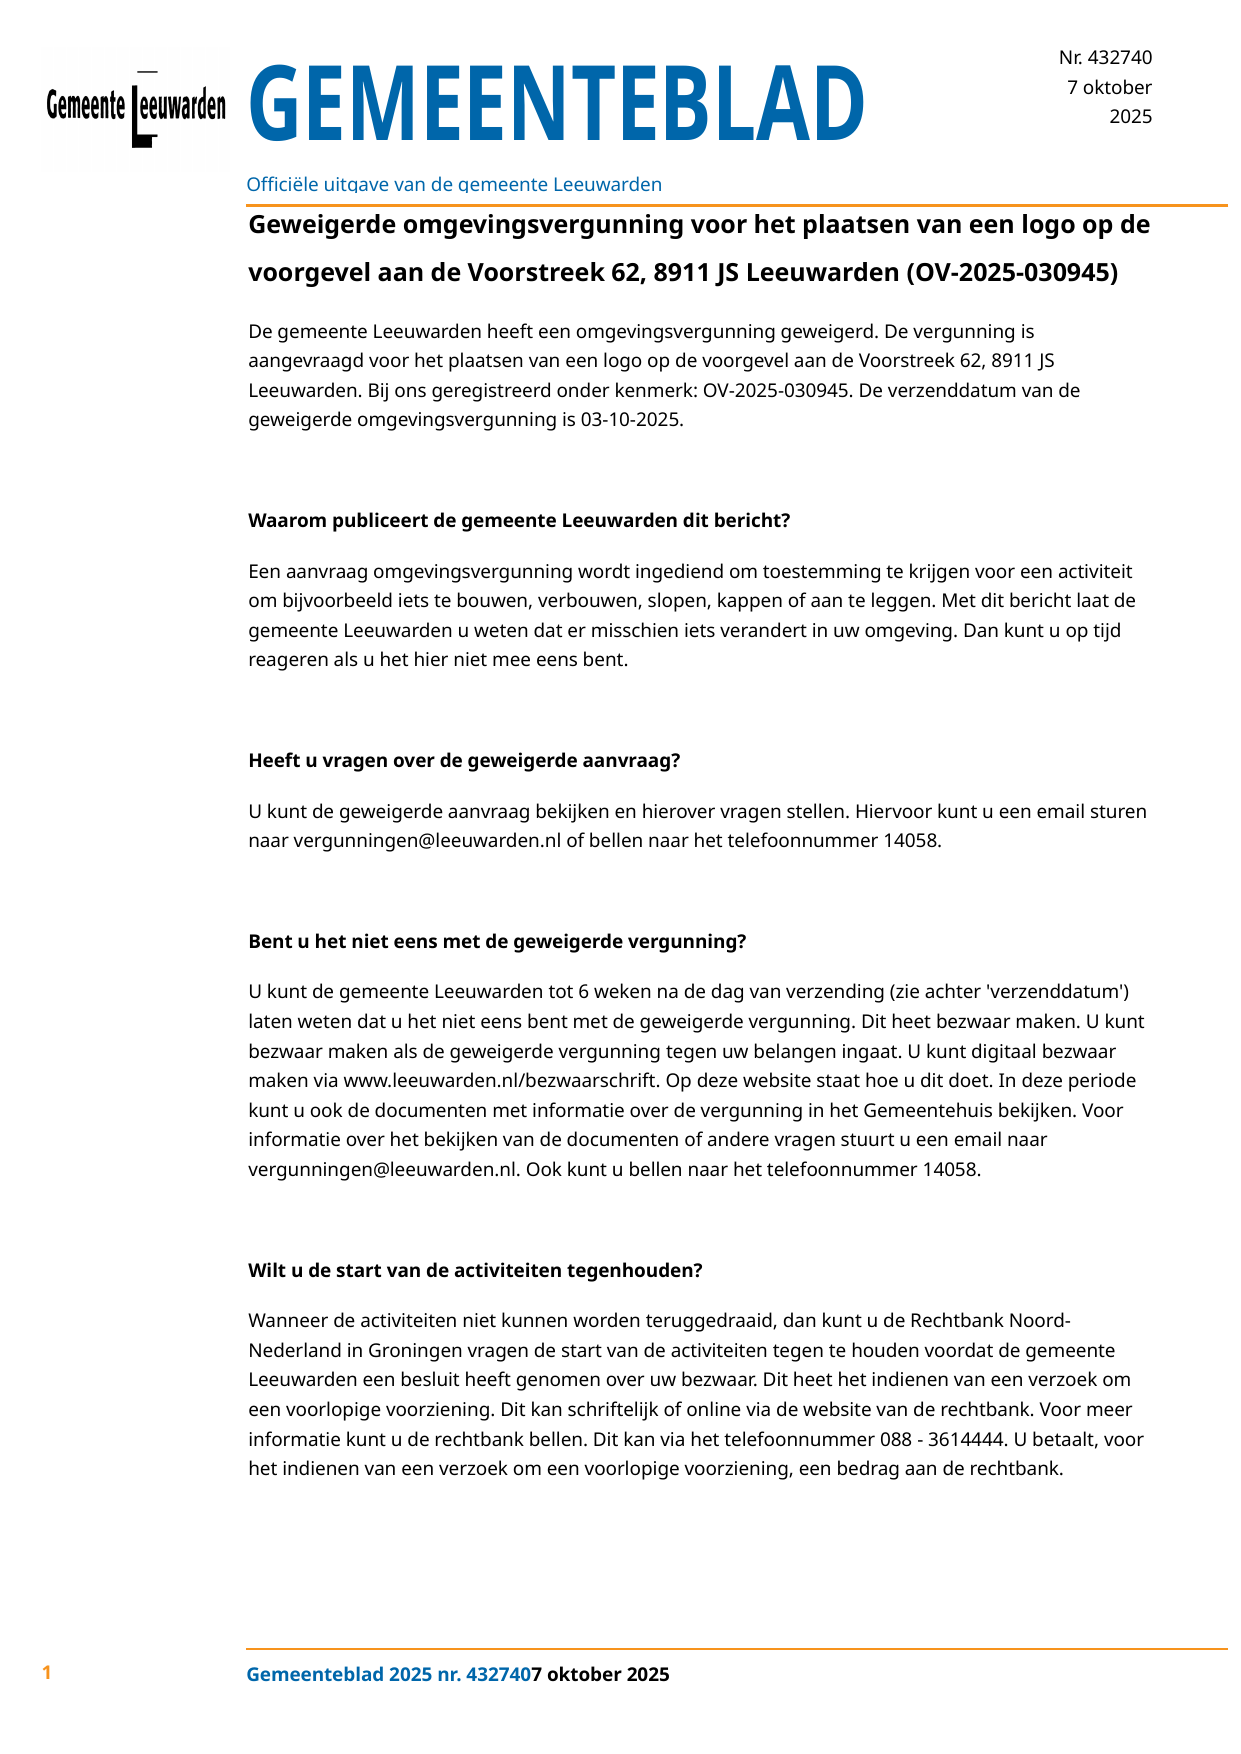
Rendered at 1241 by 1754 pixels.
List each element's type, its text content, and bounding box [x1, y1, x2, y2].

text U kunt de geweigerde aanvraag bekijken en hierover vragen stellen. Hiervoor kunt u een email sturen naar vergunningen@leeuwarden.nl of bellen naar het telefoonnummer 14058. [248, 798, 1152, 853]
text Heeft u vragen over de geweigerde aanvraag? [248, 747, 1152, 773]
text Geweigerde omgevingsvergunning voor het plaatsen van een logo op de voorgevel aan de Voorstreek 62, 8911 JS Leeuwarden (OV-2025-030945) [248, 207, 1152, 288]
text De gemeente Leeuwarden heeft een omgevingsvergunning geweigerd. De vergunning is aangevraagd voor het plaatsen van een logo op de voorgevel aan de Voorstreek 62, 8911 JS Leeuwarden. Bij ons geregistreerd onder kenmerk: OV-2025-030945. De verzenddatum van de geweigerde omgevingsvergunning is 03-10-2025. [248, 318, 1152, 432]
text Wanneer de activiteiten niet kunnen worden teruggedraaid, dan kunt u de Rechtbank Noord-Nederland in Groningen vragen de start van de activiteiten tegen te houden voordat de gemeente Leeuwarden een besluit heeft genomen over uw bezwaar. Dit heet het indienen van een verzoek om een voorlopige voorziening. Dit kan schriftelijk of online via de website van de rechtbank. Voor meer informatie kunt u de rechtbank bellen. Dit kan via het telefoonnummer 088 - 3614444. U betaalt, voor het indienen van een verzoek om een voorlopige voorziening, een bedrag aan de rechtbank. [248, 1307, 1152, 1481]
text Bent u het niet eens met de geweigerde vergunning? [248, 928, 1152, 954]
picture [41, 47, 231, 172]
text Wilt u de start van de activiteiten tegenhouden? [248, 1257, 1152, 1283]
text Waarom publiceert de gemeente Leeuwarden dit bericht? [248, 507, 1152, 533]
text U kunt de gemeente Leeuwarden tot 6 weken na de dag van verzending (zie achter 'verzenddatum') laten weten dat u het niet eens bent met de geweigerde vergunning. Dit heet bezwaar maken. U kunt bezwaar maken als de geweigerde vergunning tegen uw belangen ingaat. U kunt digitaal bezwaar maken via www.leeuwarden.nl/bezwaarschrift. Op deze website staat hoe u dit doet. In deze periode kunt u ook de documenten met informatie over de vergunning in het Gemeentehuis bekijken. Voor informatie over het bekijken van de documenten of andere vragen stuurt u een email naar vergunningen@leeuwarden.nl. Ook kunt u bellen naar het telefoonnummer 14058. [248, 979, 1152, 1182]
text Een aanvraag omgevingsvergunning wordt ingediend om toestemming te krijgen voor een activiteit om bijvoorbeeld iets te bouwen, verbouwen, slopen, kappen of aan te leggen. Met dit bericht laat de gemeente Leeuwarden u weten dat er misschien iets verandert in uw omgeving. Dan kunt u op tijd reageren als u het hier niet mee eens bent. [248, 558, 1152, 672]
